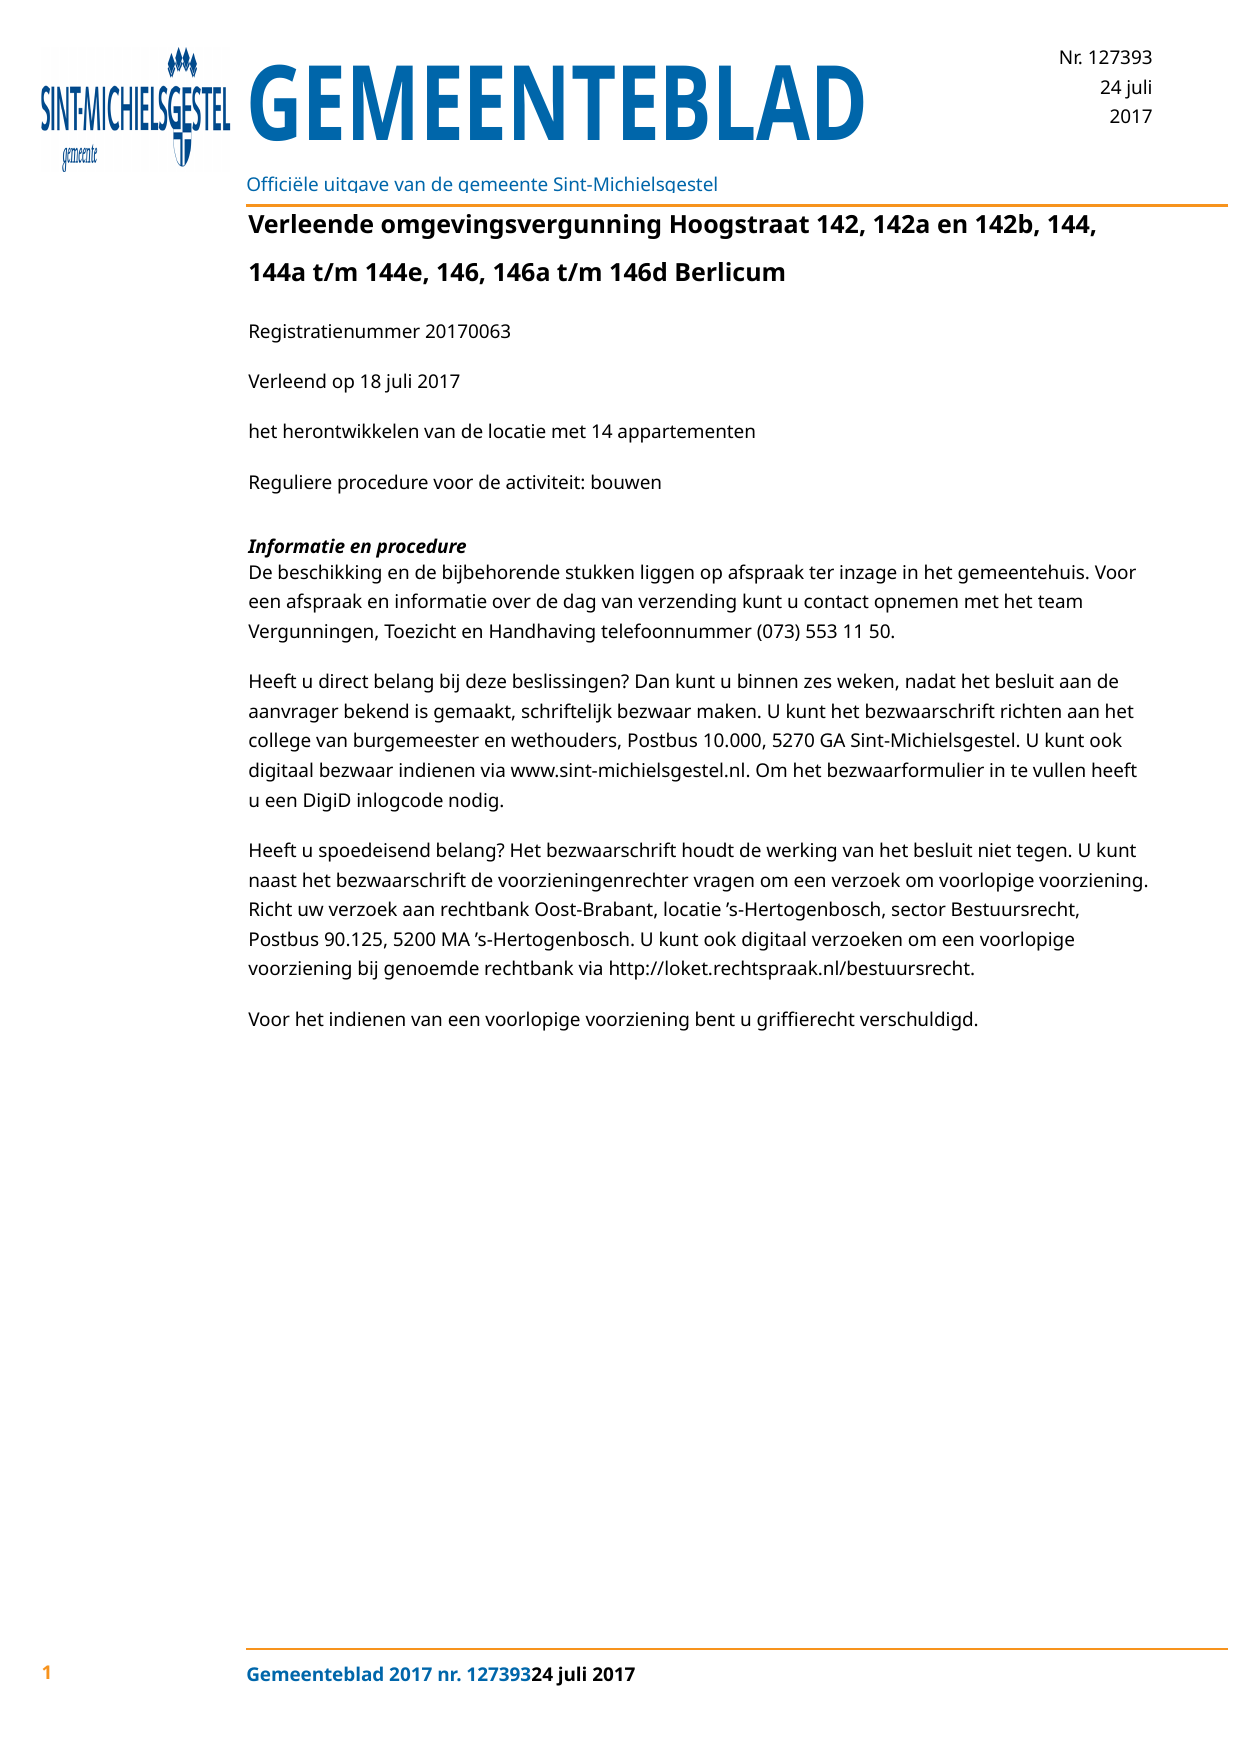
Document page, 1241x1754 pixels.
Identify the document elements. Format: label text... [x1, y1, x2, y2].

text Registratienummer 20170063 [248, 318, 1152, 344]
text De beschikking en de bijbehorende stukken liggen op afspraak ter inzage in het gemeentehuis. Voor een afspraak en informatie over de dag van verzending kunt u contact opnemen met het team Vergunningen, Toezicht en Handhaving telefoonnummer (073) 553 11 50. [248, 559, 1152, 644]
text Reguliere procedure voor de activiteit: bouwen [248, 469, 1152, 495]
text Verleend op 18 juli 2017 [248, 368, 1152, 394]
text Voor het indienen van een voorlopige voorziening bent u griffierecht verschuldigd. [248, 1006, 1152, 1032]
text Heeft u spoedeisend belang? Het bezwaarschrift houdt de werking van het besluit niet tegen. U kunt naast het bezwaarschrift de voorzieningenrechter vragen om een verzoek om voorlopige voorziening. Richt uw verzoek aan rechtbank Oost-Brabant, locatie ’s-Hertogenbosch, sector Bestuursrecht, Postbus 90.125, 5200 MA ’s-Hertogenbosch. U kunt ook digitaal verzoeken om een voorlopige voorziening bij genoemde rechtbank via http://loket.rechtspraak.nl/bestuursrecht. [248, 837, 1152, 981]
text Informatie en procedure [248, 533, 1152, 559]
text Heeft u direct belang bij deze beslissingen? Dan kunt u binnen zes weken, nadat het besluit aan de aanvrager bekend is gemaakt, schriftelijk bezwaar maken. U kunt het bezwaarschrift richten aan het college van burgemeester en wethouders, Postbus 10.000, 5270 GA Sint-Michielsgestel. U kunt ook digitaal bezwaar indienen via www.sint-michielsgestel.nl. Om het bezwaarformulier in te vullen heeft u een DigiD inlogcode nodig. [248, 668, 1152, 812]
text Verleende omgevingsvergunning Hoogstraat 142, 142a en 142b, 144, 144a t/m 144e, 146, 146a t/m 146d Berlicum [248, 207, 1152, 288]
text het herontwikkelen van de locatie met 14 appartementen [248, 419, 1152, 444]
picture [41, 47, 231, 172]
